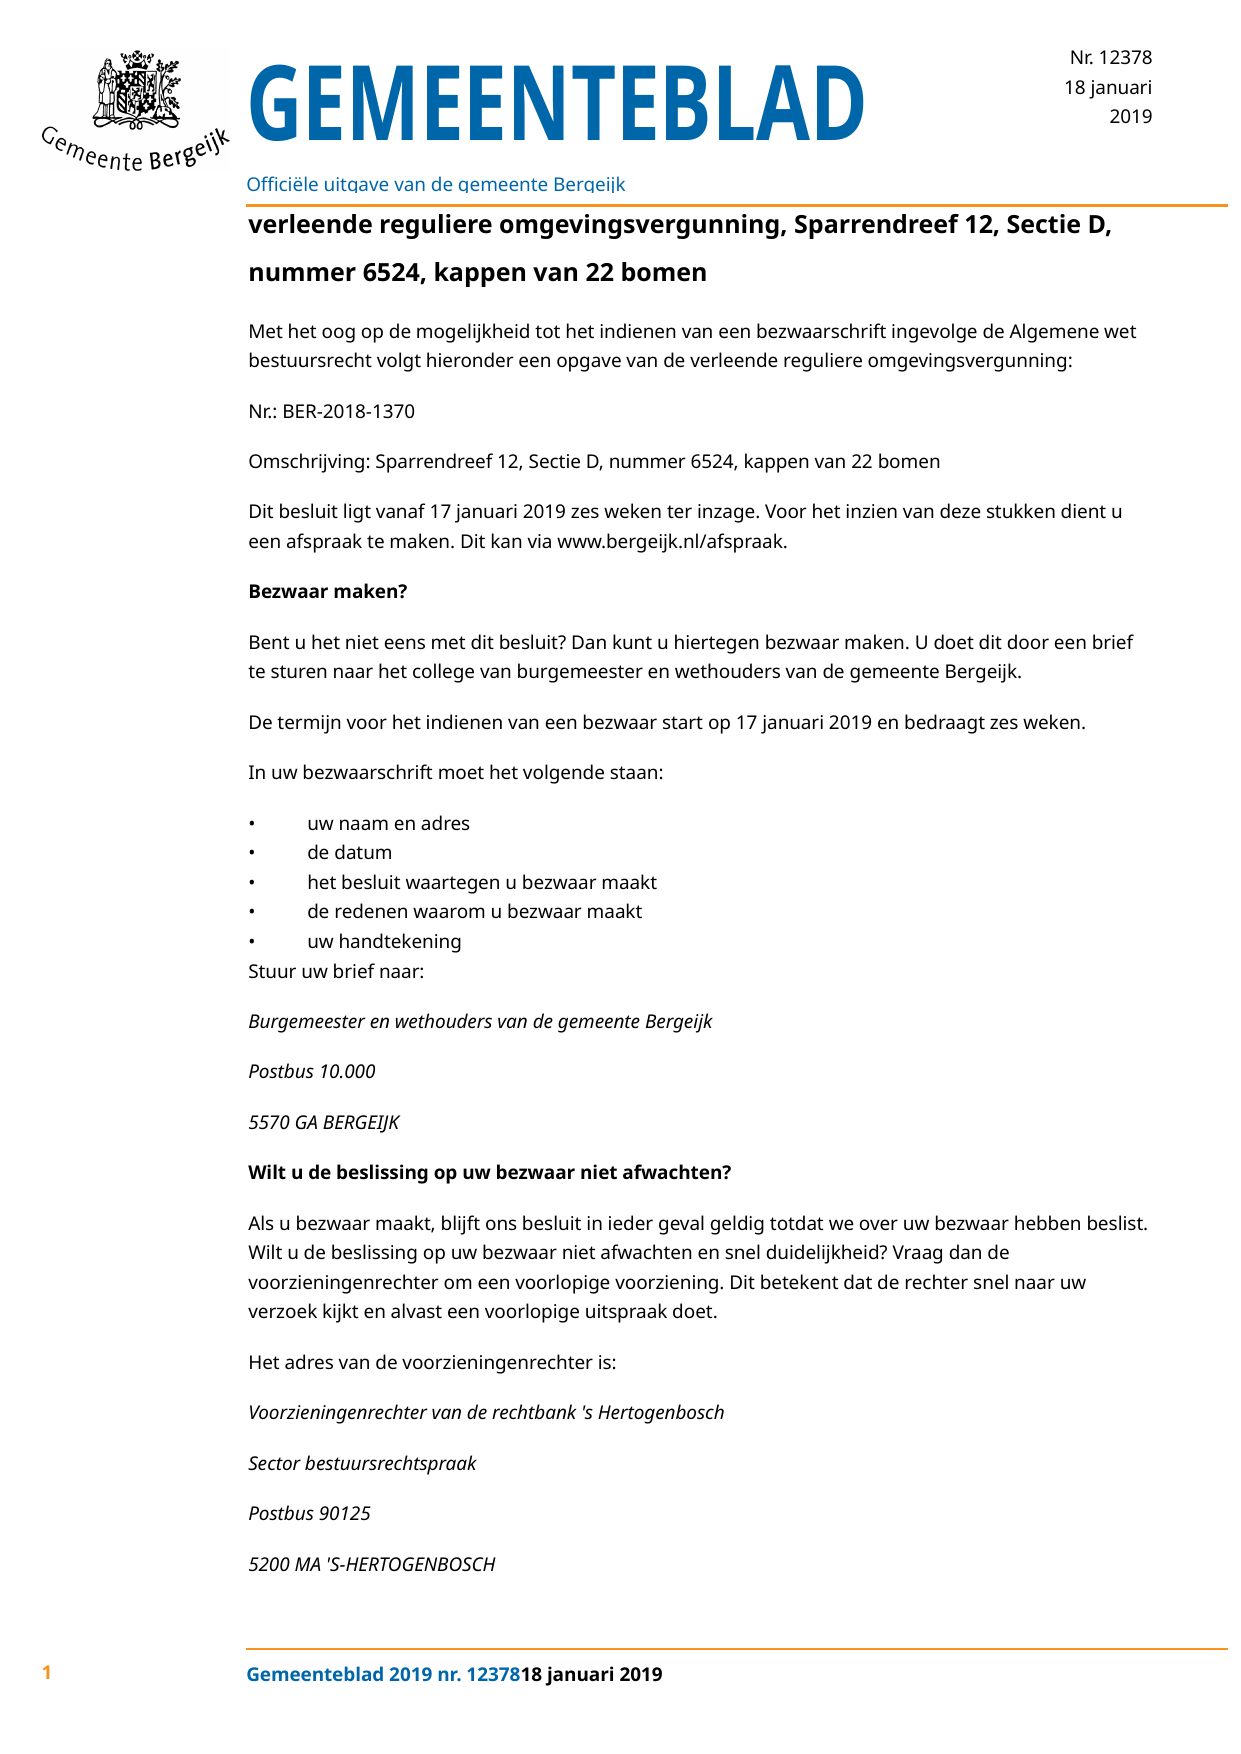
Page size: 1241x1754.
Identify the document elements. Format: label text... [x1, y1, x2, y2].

list de redenen waarom u bezwaar maakt [248, 899, 1152, 924]
text Sector bestuursrechtspraak [248, 1450, 1152, 1476]
list uw handtekening [248, 928, 1152, 954]
text Met het oog op de mogelijkheid tot het indienen van een bezwaarschrift ingevolge de Algemene wet bestuursrecht volgt hieronder een opgave van de verleende reguliere omgevingsvergunning: [248, 318, 1152, 373]
text Postbus 10.000 [248, 1059, 1152, 1084]
picture [41, 47, 231, 172]
list de datum [248, 839, 1152, 865]
text Voorzieningenrechter van de rechtbank 's Hertogenbosch [248, 1399, 1152, 1425]
text Het adres van de voorzieningenrechter is: [248, 1349, 1152, 1375]
text 5570 GA BERGEIJK [248, 1109, 1152, 1135]
text Bezwaar maken? [248, 579, 1152, 604]
text Dit besluit ligt vanaf 17 januari 2019 zes weken ter inzage. Voor het inzien van deze stukken dient u een afspraak te maken. Dit kan via www.bergeijk.nl/afspraak. [248, 499, 1152, 554]
text Omschrijving: Sparrendreef 12, Sectie D, nummer 6524, kappen van 22 bomen [248, 448, 1152, 474]
text 5200 MA 'S-HERTOGENBOSCH [248, 1551, 1152, 1577]
text Wilt u de beslissing op uw bezwaar niet afwachten? [248, 1159, 1152, 1185]
text Postbus 90125 [248, 1500, 1152, 1526]
text In uw bezwaarschrift moet het volgende staan: [248, 759, 1152, 785]
text Bent u het niet eens met dit besluit? Dan kunt u hiertegen bezwaar maken. U doet dit door een brief te sturen naar het college van burgemeester en wethouders van de gemeente Bergeijk. [248, 629, 1152, 684]
text Burgemeester en wethouders van de gemeente Bergeijk [248, 1008, 1152, 1034]
text verleende reguliere omgevingsvergunning, Sparrendreef 12, Sectie D, nummer 6524, kappen van 22 bomen [248, 207, 1152, 288]
text De termijn voor het indienen van een bezwaar start op 17 januari 2019 en bedraagt zes weken. [248, 709, 1152, 735]
text Stuur uw brief naar: [248, 958, 1152, 984]
list het besluit waartegen u bezwaar maakt [248, 869, 1152, 895]
list uw naam en adres [248, 810, 1152, 836]
text Nr.: BER-2018-1370 [248, 398, 1152, 424]
text Als u bezwaar maakt, blijft ons besluit in ieder geval geldig totdat we over uw bezwaar hebben beslist. Wilt u de beslissing op uw bezwaar niet afwachten en snel duidelijkheid? Vraag dan de voorzieningenrechter om een voorlopige voorziening. Dit betekent dat de rechter snel naar uw verzoek kijkt en alvast een voorlopige uitspraak doet. [248, 1210, 1152, 1324]
